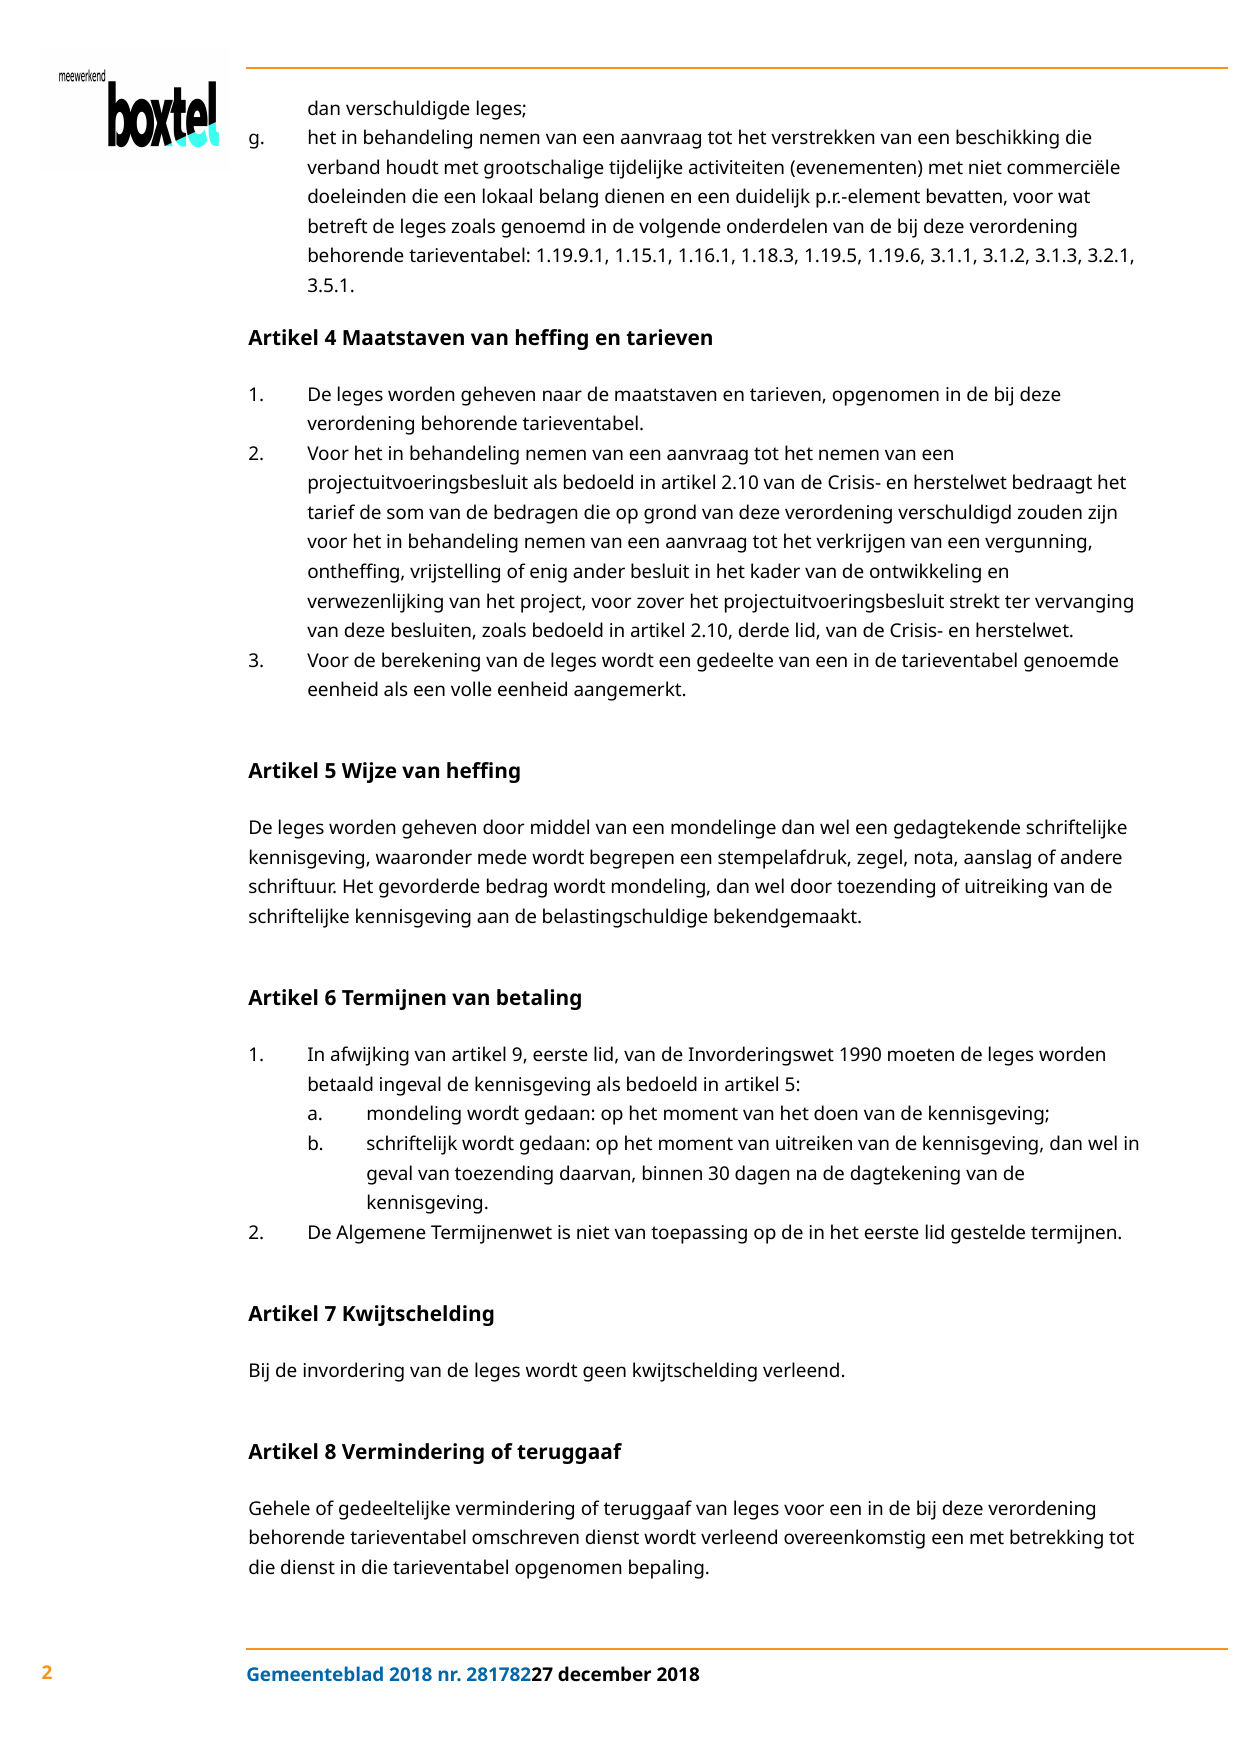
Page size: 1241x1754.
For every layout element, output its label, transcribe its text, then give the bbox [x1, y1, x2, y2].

text Artikel 6 Termijnen van betaling [248, 983, 1152, 1012]
picture [41, 47, 231, 172]
list De Algemene Termijnenwet is niet van toepassing op de in het eerste lid gestelde termijnen. [248, 1219, 1152, 1244]
text Artikel 4 Maatstaven van heffing en tarieven [248, 323, 1152, 351]
list dan verschuldigde leges; [248, 95, 1152, 121]
list In afwijking van artikel 9, eerste lid, van de Invorderingswet 1990 moeten de leges worden betaald ingeval de kennisgeving als bedoeld in artikel 5: [248, 1041, 1152, 1097]
text Artikel 8 Vermindering of teruggaaf [248, 1437, 1152, 1465]
text Gehele of gedeeltelijke vermindering of teruggaaf van leges voor een in de bij deze verordening behorende tarieventabel omschreven dienst wordt verleend overeenkomstig een met betrekking tot die dienst in die tarieventabel opgenomen bepaling. [248, 1495, 1152, 1580]
text Bij de invordering van de leges wordt geen kwijtschelding verleend. [248, 1357, 1152, 1383]
text De leges worden geheven door middel van een mondelinge dan wel een gedagtekende schriftelijke kennisgeving, waaronder mede wordt begrepen een stempelafdruk, zegel, nota, aanslag of andere schriftuur. Het gevorderde bedrag wordt mondeling, dan wel door toezending of uitreiking van de schriftelijke kennisgeving aan de belastingschuldige bekendgemaakt. [248, 814, 1152, 929]
list het in behandeling nemen van een aanvraag tot het verstrekken van een beschikking die verband houdt met grootschalige tijdelijke activiteiten (evenementen) met niet commerciële doeleinden die een lokaal belang dienen en een duidelijk p.r.-element bevatten, voor wat betreft de leges zoals genoemd in de volgende onderdelen van de bij deze verordening behorende tarieventabel: 1.19.9.1, 1.15.1, 1.16.1, 1.18.3, 1.19.5, 1.19.6, 3.1.1, 3.1.2, 3.1.3, 3.2.1, 3.5.1. [248, 124, 1152, 298]
list Voor het in behandeling nemen van een aanvraag tot het nemen van een projectuitvoeringsbesluit als bedoeld in artikel 2.10 van de Crisis- en herstelwet bedraagt het tarief de som van de bedragen die op grond van deze verordening verschuldigd zouden zijn voor het in behandeling nemen van een aanvraag tot het verkrijgen van een vergunning, ontheffing, vrijstelling of enig ander besluit in het kader van de ontwikkeling en verwezenlijking van het project, voor zover het projectuitvoeringsbesluit strekt ter vervanging van deze besluiten, zoals bedoeld in artikel 2.10, derde lid, van de Crisis- en herstelwet. [248, 440, 1152, 643]
list mondeling wordt gedaan: op het moment van het doen van de kennisgeving; [307, 1101, 1152, 1126]
text Artikel 7 Kwijtschelding [248, 1299, 1152, 1327]
list schriftelijk wordt gedaan: op het moment van uitreiken van de kennisgeving, dan wel in geval van toezending daarvan, binnen 30 dagen na de dagtekening van de kennisgeving. [307, 1130, 1152, 1215]
list Voor de berekening van de leges wordt een gedeelte van een in de tarieventabel genoemde eenheid als een volle eenheid aangemerkt. [248, 647, 1152, 702]
list De leges worden geheven naar de maatstaven en tarieven, opgenomen in de bij deze verordening behorende tarieventabel. [248, 381, 1152, 436]
text Artikel 5 Wijze van heffing [248, 757, 1152, 785]
